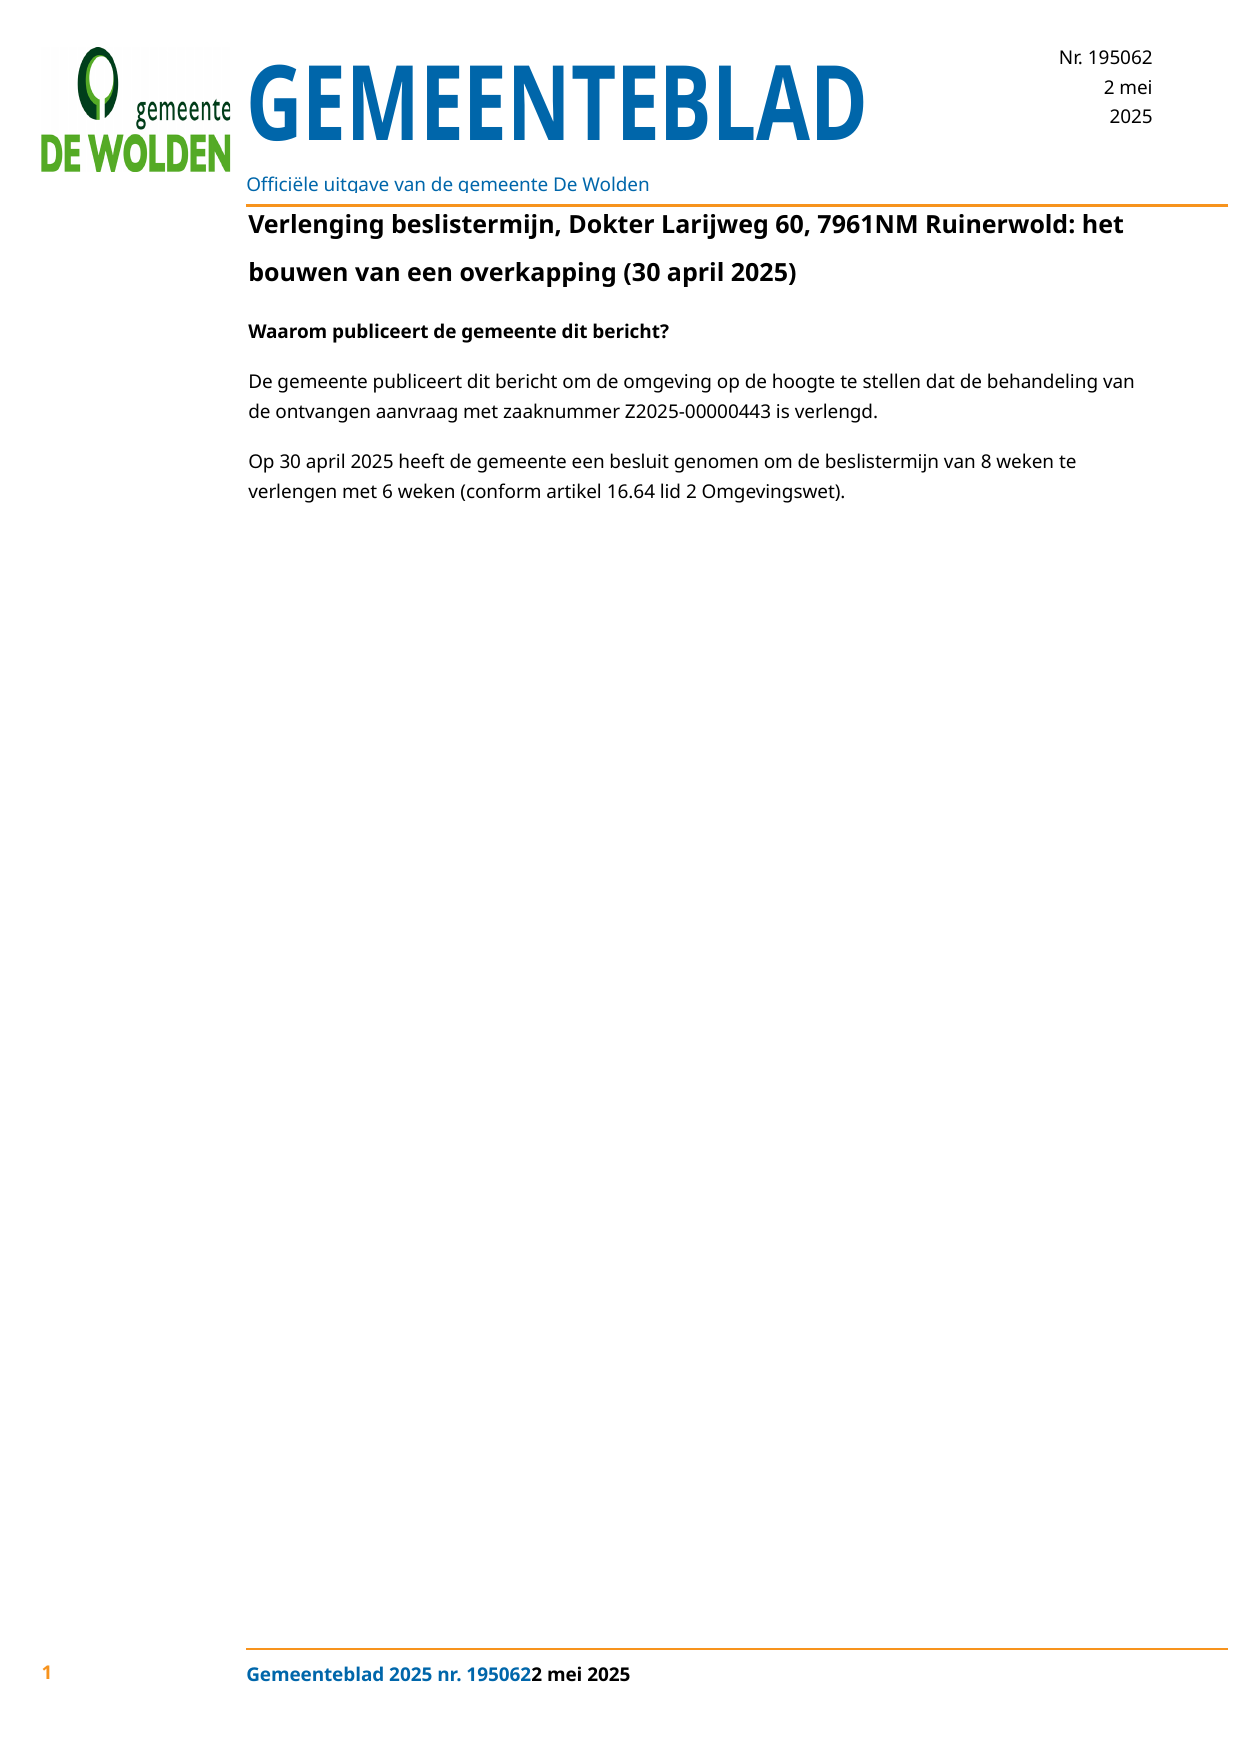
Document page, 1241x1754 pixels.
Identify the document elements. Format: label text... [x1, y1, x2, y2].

text Op 30 april 2025 heeft de gemeente een besluit genomen om de beslistermijn van 8 weken te verlengen met 6 weken (conform artikel 16.64 lid 2 Omgevingswet). [248, 448, 1152, 504]
picture [41, 47, 231, 172]
text Waarom publiceert de gemeente dit bericht? [248, 318, 1152, 344]
text Verlenging beslistermijn, Dokter Larijweg 60, 7961NM Ruinerwold: het bouwen van een overkapping (30 april 2025) [248, 207, 1152, 288]
text De gemeente publiceert dit bericht om de omgeving op de hoogte te stellen dat de behandeling van de ontvangen aanvraag met zaaknummer Z2025-00000443 is verlengd. [248, 368, 1152, 424]
